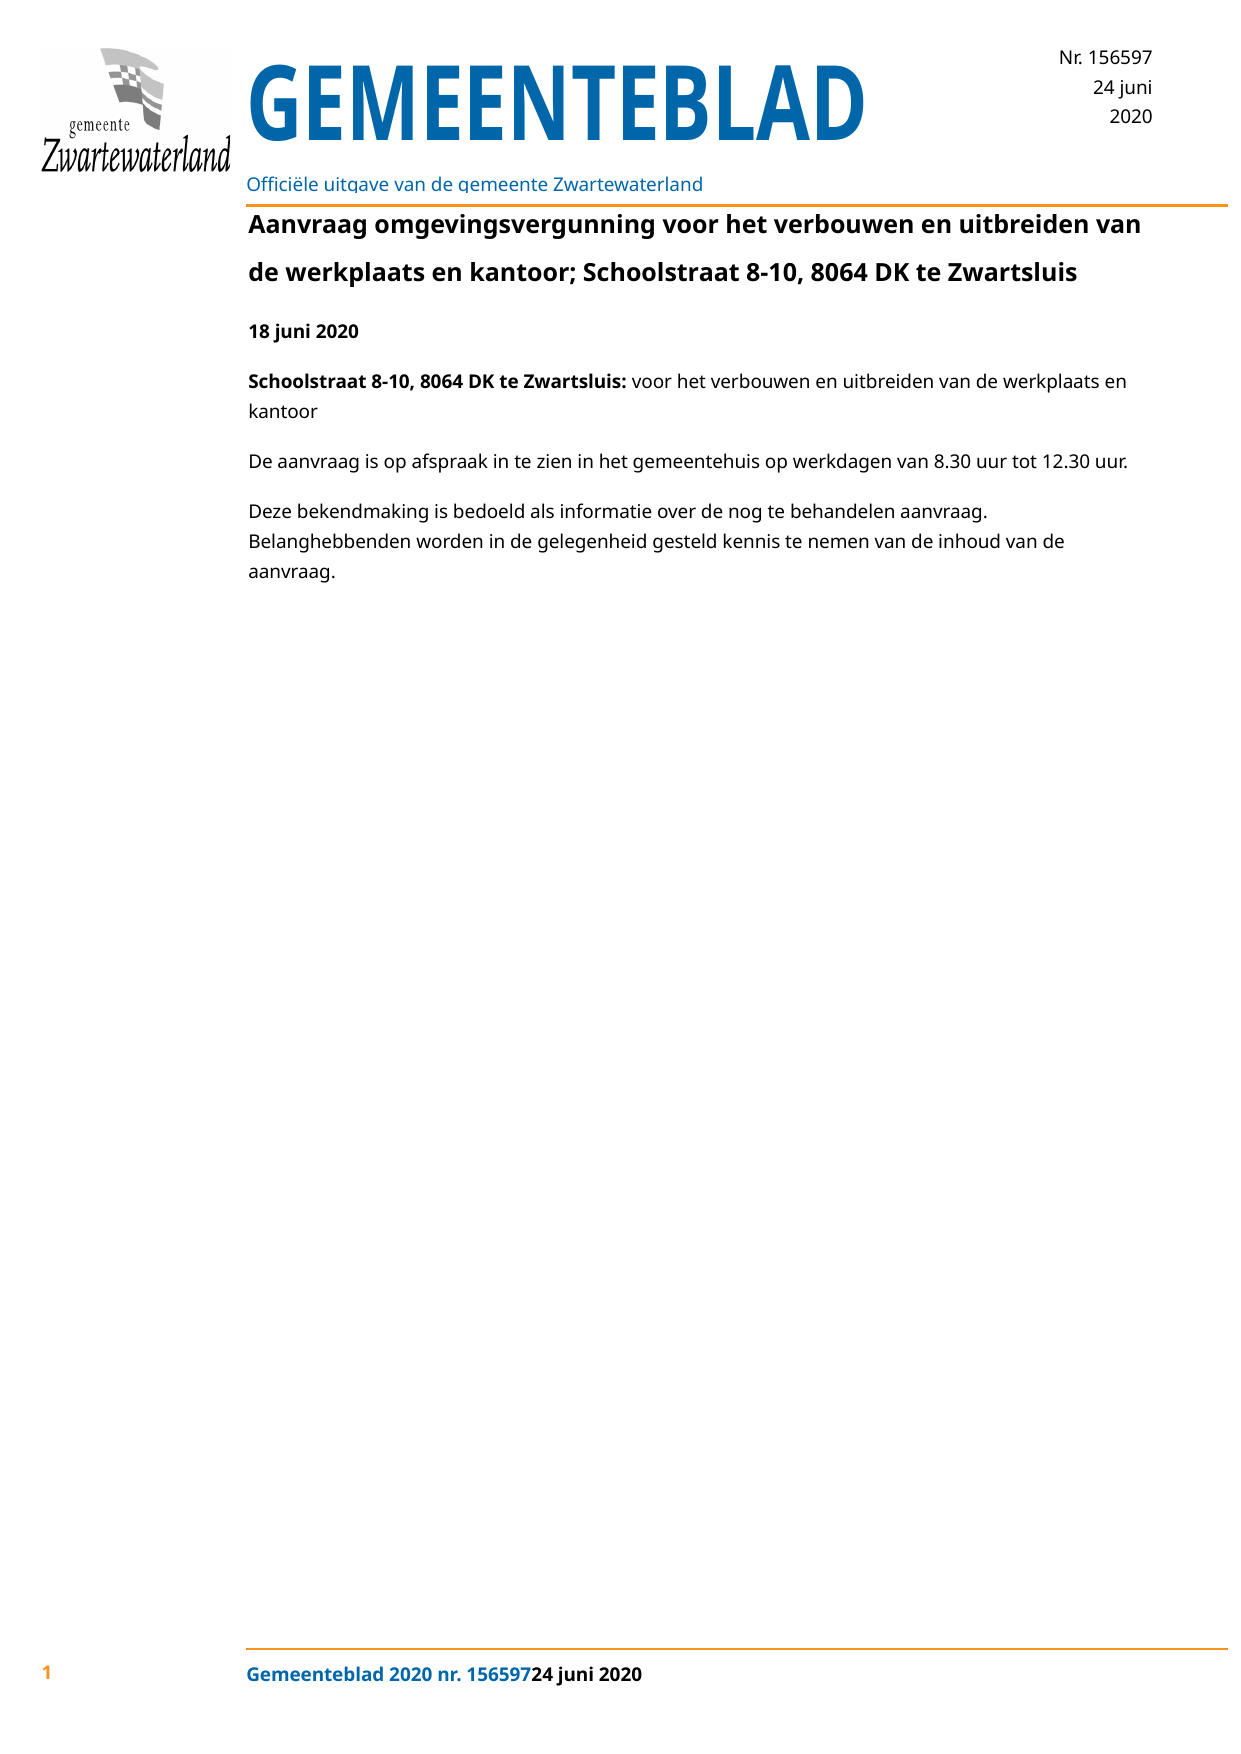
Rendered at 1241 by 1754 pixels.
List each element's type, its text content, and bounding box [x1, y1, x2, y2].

picture [41, 47, 231, 172]
text De aanvraag is op afspraak in te zien in het gemeentehuis op werkdagen van 8.30 uur tot 12.30 uur. [248, 448, 1152, 474]
text Schoolstraat 8-10, 8064 DK te Zwartsluis: voor het verbouwen en uitbreiden van de werkplaats en kantoor [248, 368, 1152, 424]
text Aanvraag omgevingsvergunning voor het verbouwen en uitbreiden van de werkplaats en kantoor; Schoolstraat 8-10, 8064 DK te Zwartsluis [248, 207, 1152, 288]
text 18 juni 2020 [248, 318, 1152, 344]
text Deze bekendmaking is bedoeld als informatie over de nog te behandelen aanvraag. Belanghebbenden worden in de gelegenheid gesteld kennis te nemen van de inhoud van de aanvraag. [248, 499, 1152, 584]
